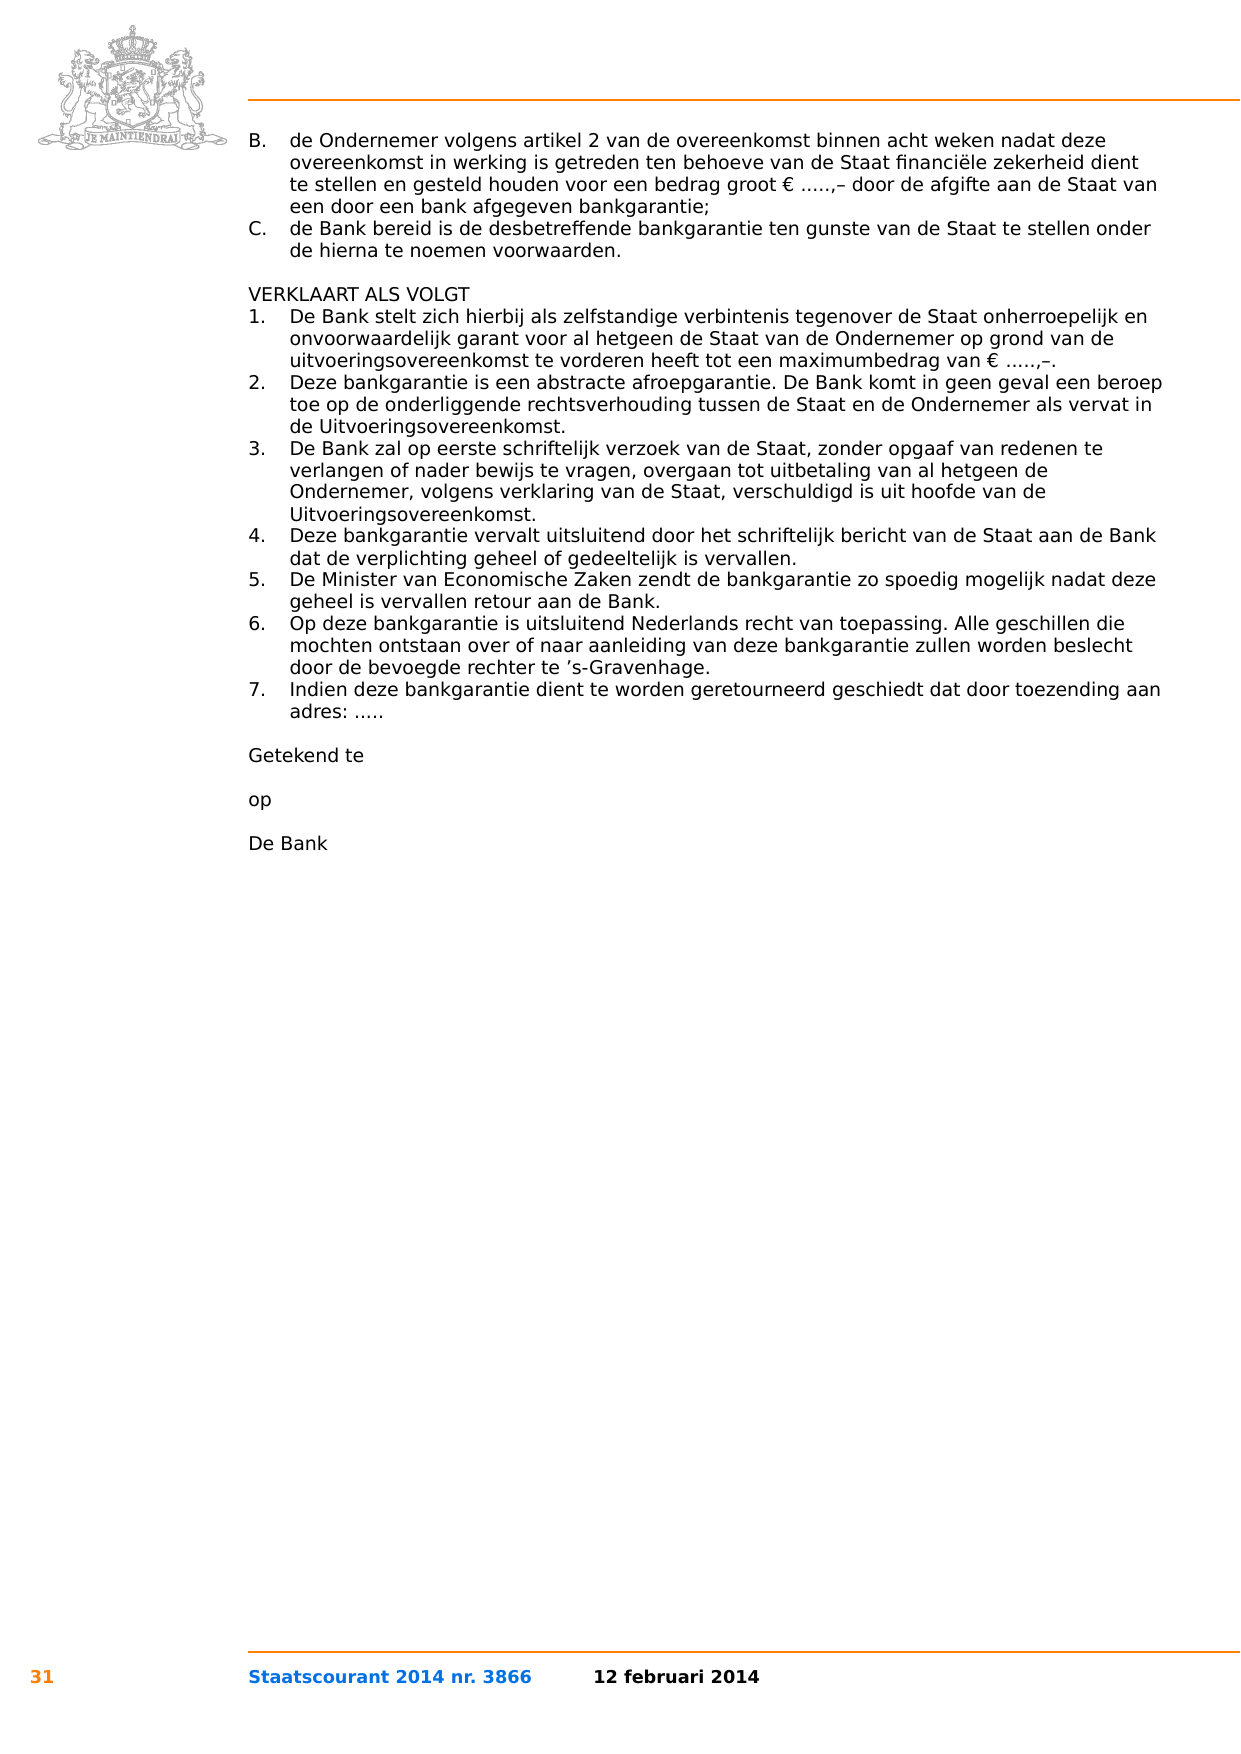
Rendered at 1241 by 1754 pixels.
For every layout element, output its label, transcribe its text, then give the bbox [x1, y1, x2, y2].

text 5. De Minister van Economische Zaken zendt de bankgarantie zo spoedig mogelijk nadat deze geheel is vervallen retour aan de Bank. [248, 569, 1163, 613]
text 4. Deze bankgarantie vervalt uitsluitend door het schriftelijk bericht van de Staat aan de Bank dat de verplichting geheel of gedeeltelijk is vervallen. [248, 525, 1163, 569]
text 1. De Bank stelt zich hierbij als zelfstandige verbintenis tegenover de Staat onherroepelijk en onvoorwaardelijk garant voor al hetgeen de Staat van de Ondernemer op grond van de uitvoeringsovereenkomst te vorderen heeft tot een maximumbedrag van € .....,–. [248, 306, 1163, 372]
text 6. Op deze bankgarantie is uitsluitend Nederlands recht van toepassing. Alle geschillen die mochten ontstaan over of naar aanleiding van deze bankgarantie zullen worden beslecht door de bevoegde rechter te ’s-Gravenhage. [248, 613, 1163, 679]
text De Bank [248, 833, 1163, 855]
text B. de Ondernemer volgens artikel 2 van de overeenkomst binnen acht weken nadat deze overeenkomst in werking is getreden ten behoeve van de Staat financiële zekerheid dient te stellen en gesteld houden voor een bedrag groot € .....,– door de afgifte aan de Staat van een door een bank afgegeven bankgarantie; [248, 130, 1163, 218]
text C. de Bank bereid is de desbetreffende bankgarantie ten gunste van de Staat te stellen onder de hierna te noemen voorwaarden. [248, 218, 1163, 262]
text 2. Deze bankgarantie is een abstracte afroepgarantie. De Bank komt in geen geval een beroep toe op de onderliggende rechtsverhouding tussen de Staat en de Ondernemer als vervat in de Uitvoeringsovereenkomst. [248, 372, 1163, 437]
text 7. Indien deze bankgarantie dient te worden geretourneerd geschiedt dat door toezending aan adres: ..... [248, 679, 1163, 723]
text 3. De Bank zal op eerste schriftelijk verzoek van de Staat, zonder opgaaf van redenen te verlangen of nader bewijs te vragen, overgaan tot uitbetaling van al hetgeen de Ondernemer, volgens verklaring van de Staat, verschuldigd is uit hoofde van de Uitvoeringsovereenkomst. [248, 437, 1163, 525]
text Getekend te [248, 745, 1163, 767]
picture [38, 25, 227, 150]
text VERKLAART ALS VOLGT [248, 284, 1163, 306]
text op [248, 789, 1163, 811]
